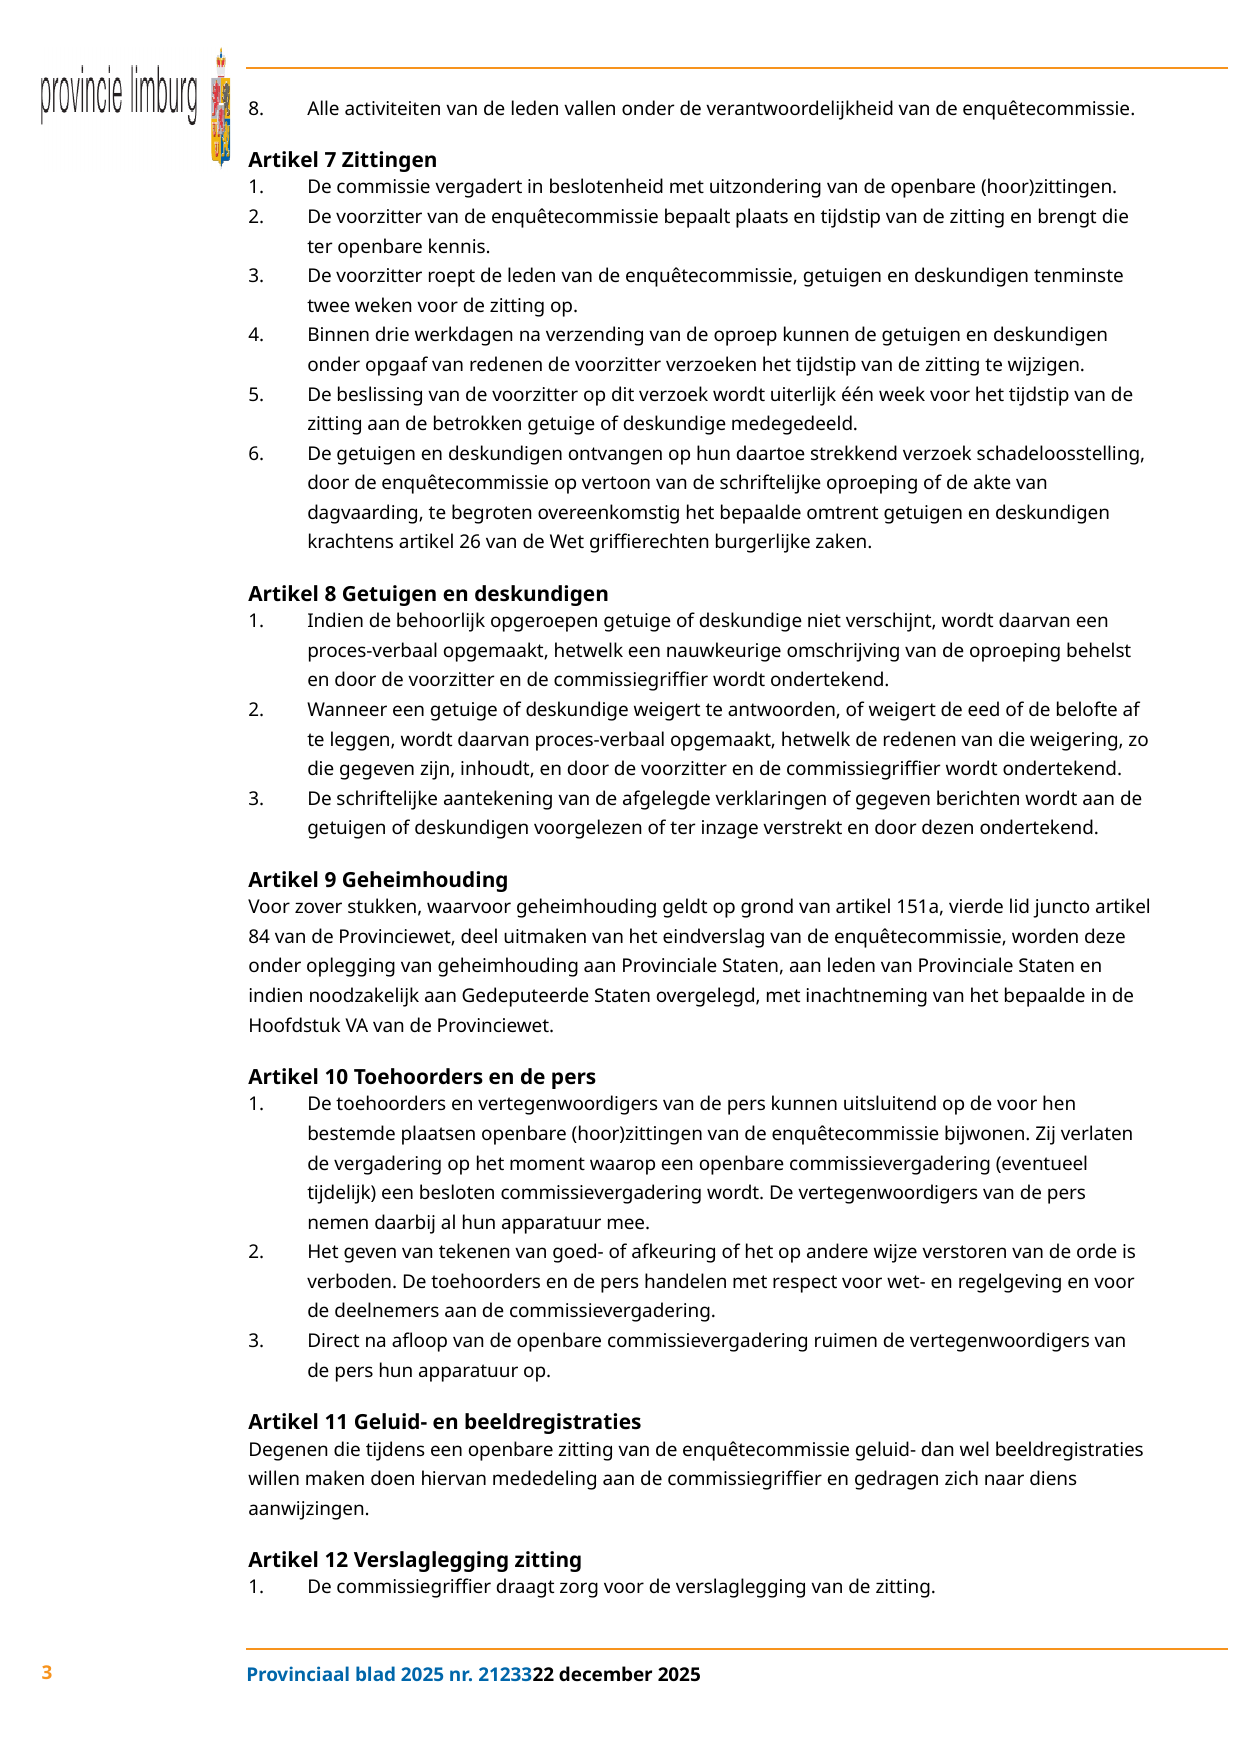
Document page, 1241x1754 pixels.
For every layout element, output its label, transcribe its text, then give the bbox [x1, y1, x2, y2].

text Artikel 8 Getuigen en deskundigen [248, 579, 1152, 607]
list De commissie vergadert in beslotenheid met uitzondering van de openbare (hoor)zittingen. [248, 174, 1152, 199]
list Direct na afloop van de openbare commissievergadering ruimen de vertegenwoordigers van de pers hun apparatuur op. [248, 1327, 1152, 1383]
text Artikel 10 Toehoorders en de pers [248, 1062, 1152, 1091]
list Wanneer een getuige of deskundige weigert te antwoorden, of weigert de eed of de belofte af te leggen, wordt daarvan proces-verbaal opgemaakt, hetwelk de redenen van die weigering, zo die gegeven zijn, inhoudt, en door de voorzitter en de commissiegriffier wordt ondertekend. [248, 696, 1152, 781]
text Artikel 7 Zittingen [248, 145, 1152, 174]
list De beslissing van de voorzitter op dit verzoek wordt uiterlijk één week voor het tijdstip van de zitting aan de betrokken getuige of deskundige medegedeeld. [248, 381, 1152, 436]
text Artikel 11 Geluid- en beeldregistraties [248, 1407, 1152, 1436]
list De toehoorders en vertegenwoordigers van de pers kunnen uitsluitend op de voor hen bestemde plaatsen openbare (hoor)zittingen van de enquêtecommissie bijwonen. Zij verlaten de vergadering op het moment waarop een openbare commissievergadering (eventueel tijdelijk) een besloten commissievergadering wordt. De vertegenwoordigers van de pers nemen daarbij al hun apparatuur mee. [248, 1091, 1152, 1235]
list Indien de behoorlijk opgeroepen getuige of deskundige niet verschijnt, wordt daarvan een proces-verbaal opgemaakt, hetwelk een nauwkeurige omschrijving van de oproeping behelst en door de voorzitter en de commissiegriffier wordt ondertekend. [248, 607, 1152, 692]
picture [41, 47, 231, 172]
text Artikel 9 Geheimhouding [248, 865, 1152, 893]
list De voorzitter roept de leden van de enquêtecommissie, getuigen en deskundigen tenminste twee weken voor de zitting op. [248, 262, 1152, 318]
text Degenen die tijdens een openbare zitting van de enquêtecommissie geluid- dan wel beeldregistraties willen maken doen hiervan mededeling aan de commissiegriffier en gedragen zich naar diens aanwijzingen. [248, 1436, 1152, 1521]
list De getuigen en deskundigen ontvangen op hun daartoe strekkend verzoek schadeloosstelling, door de enquêtecommissie op vertoon van de schriftelijke oproeping of de akte van dagvaarding, te begroten overeenkomstig het bepaalde omtrent getuigen en deskundigen krachtens artikel 26 van de Wet griffierechten burgerlijke zaken. [248, 440, 1152, 554]
text Voor zover stukken, waarvoor geheimhouding geldt op grond van artikel 151a, vierde lid juncto artikel 84 van de Provinciewet, deel uitmaken van het eindverslag van de enquêtecommissie, worden deze onder oplegging van geheimhouding aan Provinciale Staten, aan leden van Provinciale Staten en indien noodzakelijk aan Gedeputeerde Staten overgelegd, met inachtneming van het bepaalde in de Hoofdstuk VA van de Provinciewet. [248, 893, 1152, 1037]
list De schriftelijke aantekening van de afgelegde verklaringen of gegeven berichten wordt aan de getuigen of deskundigen voorgelezen of ter inzage verstrekt en door dezen ondertekend. [248, 785, 1152, 840]
list De voorzitter van de enquêtecommissie bepaalt plaats en tijdstip van de zitting en brengt die ter openbare kennis. [248, 203, 1152, 258]
text Artikel 12 Verslaglegging zitting [248, 1545, 1152, 1574]
list De commissiegriffier draagt zorg voor de verslaglegging van de zitting. [248, 1574, 1152, 1599]
list Binnen drie werkdagen na verzending van de oproep kunnen de getuigen en deskundigen onder opgaaf van redenen de voorzitter verzoeken het tijdstip van de zitting te wijzigen. [248, 322, 1152, 377]
list Het geven van tekenen van goed- of afkeuring of het op andere wijze verstoren van de orde is verboden. De toehoorders en de pers handelen met respect voor wet- en regelgeving en voor de deelnemers aan de commissievergadering. [248, 1238, 1152, 1323]
list Alle activiteiten van de leden vallen onder de verantwoordelijkheid van de enquêtecommissie. [248, 95, 1152, 121]
